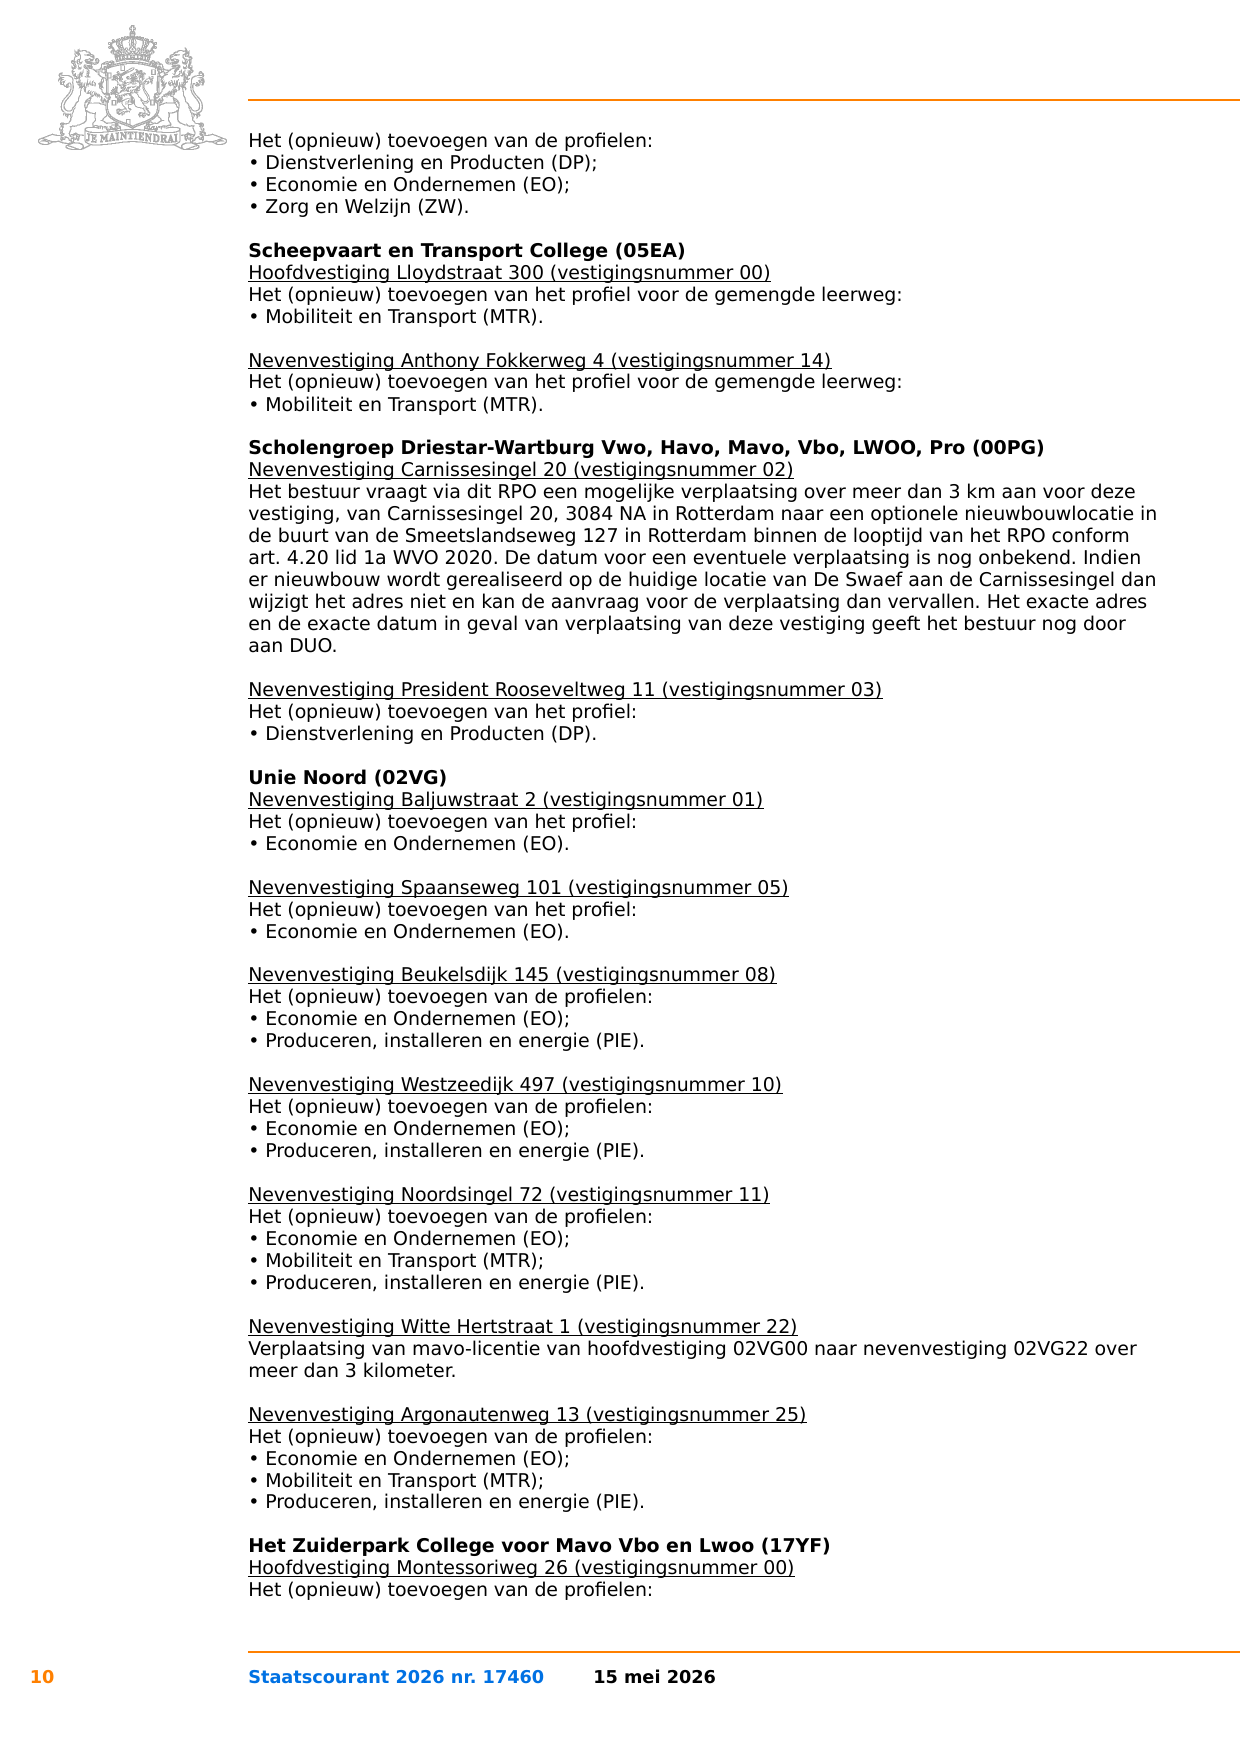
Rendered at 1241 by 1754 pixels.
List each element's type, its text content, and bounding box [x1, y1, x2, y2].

text Het (opnieuw) toevoegen van de profielen: [248, 1579, 1163, 1601]
text Het (opnieuw) toevoegen van het profiel: [248, 811, 1163, 833]
text Scheepvaart en Transport College (05EA) [248, 240, 1163, 262]
text • Economie en Ondernemen (EO); [248, 1008, 1163, 1030]
text Nevenvestiging Anthony Fokkerweg 4 (vestigingsnummer 14) [248, 349, 1163, 371]
text • Mobiliteit en Transport (MTR); [248, 1250, 1163, 1272]
text • Mobiliteit en Transport (MTR). [248, 393, 1163, 415]
text • Dienstverlening en Producten (DP); [248, 152, 1163, 174]
text Hoofdvestiging Lloydstraat 300 (vestigingsnummer 00) [248, 262, 1163, 284]
text • Economie en Ondernemen (EO); [248, 1118, 1163, 1140]
text Het (opnieuw) toevoegen van de profielen: [248, 1206, 1163, 1228]
text Nevenvestiging Spaanseweg 101 (vestigingsnummer 05) [248, 877, 1163, 898]
text Het (opnieuw) toevoegen van de profielen: [248, 1096, 1163, 1118]
text Nevenvestiging Carnissesingel 20 (vestigingsnummer 02) [248, 459, 1163, 481]
text Nevenvestiging President Rooseveltweg 11 (vestigingsnummer 03) [248, 679, 1163, 701]
text Het (opnieuw) toevoegen van het profiel voor de gemengde leerweg: [248, 371, 1163, 393]
text Het bestuur vraagt via dit RPO een mogelijke verplaatsing over meer dan 3 km aan voor deze vestiging, van Carnissesingel 20, 3084 NA in Rotterdam naar een optionele nieuwbouwlocatie in de buurt van de Smeetslandseweg 127 in Rotterdam binnen de looptijd van het RPO conform art. 4.20 lid 1a WVO 2020. De datum voor een eventuele verplaatsing is nog onbekend. Indien er nieuwbouw wordt gerealiseerd op de huidige locatie van De Swaef aan de Carnissesingel dan wijzigt het adres niet en kan de aanvraag voor de verplaatsing dan vervallen. Het exacte adres en de exacte datum in geval van verplaatsing van deze vestiging geeft het bestuur nog door aan DUO. [248, 481, 1163, 657]
text Nevenvestiging Noordsingel 72 (vestigingsnummer 11) [248, 1184, 1163, 1206]
text • Dienstverlening en Producten (DP). [248, 723, 1163, 745]
text Het Zuiderpark College voor Mavo Vbo en Lwoo (17YF) [248, 1535, 1163, 1557]
text • Mobiliteit en Transport (MTR); [248, 1469, 1163, 1491]
text • Produceren, installeren en energie (PIE). [248, 1030, 1163, 1052]
text Scholengroep Driestar-Wartburg Vwo, Havo, Mavo, Vbo, LWOO, Pro (00PG) [248, 437, 1163, 459]
text • Economie en Ondernemen (EO); [248, 174, 1163, 196]
text Het (opnieuw) toevoegen van de profielen: [248, 130, 1163, 152]
text Nevenvestiging Westzeedijk 497 (vestigingsnummer 10) [248, 1074, 1163, 1096]
text Nevenvestiging Beukelsdijk 145 (vestigingsnummer 08) [248, 964, 1163, 986]
text • Economie en Ondernemen (EO). [248, 921, 1163, 942]
text Het (opnieuw) toevoegen van het profiel voor de gemengde leerweg: [248, 284, 1163, 306]
text Nevenvestiging Witte Hertstraat 1 (vestigingsnummer 22) [248, 1316, 1163, 1338]
text • Zorg en Welzijn (ZW). [248, 196, 1163, 218]
text Verplaatsing van mavo-licentie van hoofdvestiging 02VG00 naar nevenvestiging 02VG22 over meer dan 3 kilometer. [248, 1338, 1163, 1382]
text Het (opnieuw) toevoegen van het profiel: [248, 898, 1163, 921]
text • Mobiliteit en Transport (MTR). [248, 306, 1163, 328]
text Unie Noord (02VG) [248, 767, 1163, 789]
text Het (opnieuw) toevoegen van de profielen: [248, 1426, 1163, 1447]
text • Economie en Ondernemen (EO); [248, 1447, 1163, 1469]
text Nevenvestiging Argonautenweg 13 (vestigingsnummer 25) [248, 1403, 1163, 1426]
text • Produceren, installeren en energie (PIE). [248, 1491, 1163, 1513]
text • Economie en Ondernemen (EO). [248, 833, 1163, 855]
text Hoofdvestiging Montessoriweg 26 (vestigingsnummer 00) [248, 1557, 1163, 1579]
text Het (opnieuw) toevoegen van het profiel: [248, 701, 1163, 723]
picture [38, 25, 227, 150]
text Nevenvestiging Baljuwstraat 2 (vestigingsnummer 01) [248, 789, 1163, 811]
text • Produceren, installeren en energie (PIE). [248, 1140, 1163, 1162]
text Het (opnieuw) toevoegen van de profielen: [248, 986, 1163, 1008]
text • Economie en Ondernemen (EO); [248, 1228, 1163, 1250]
text • Produceren, installeren en energie (PIE). [248, 1272, 1163, 1294]
